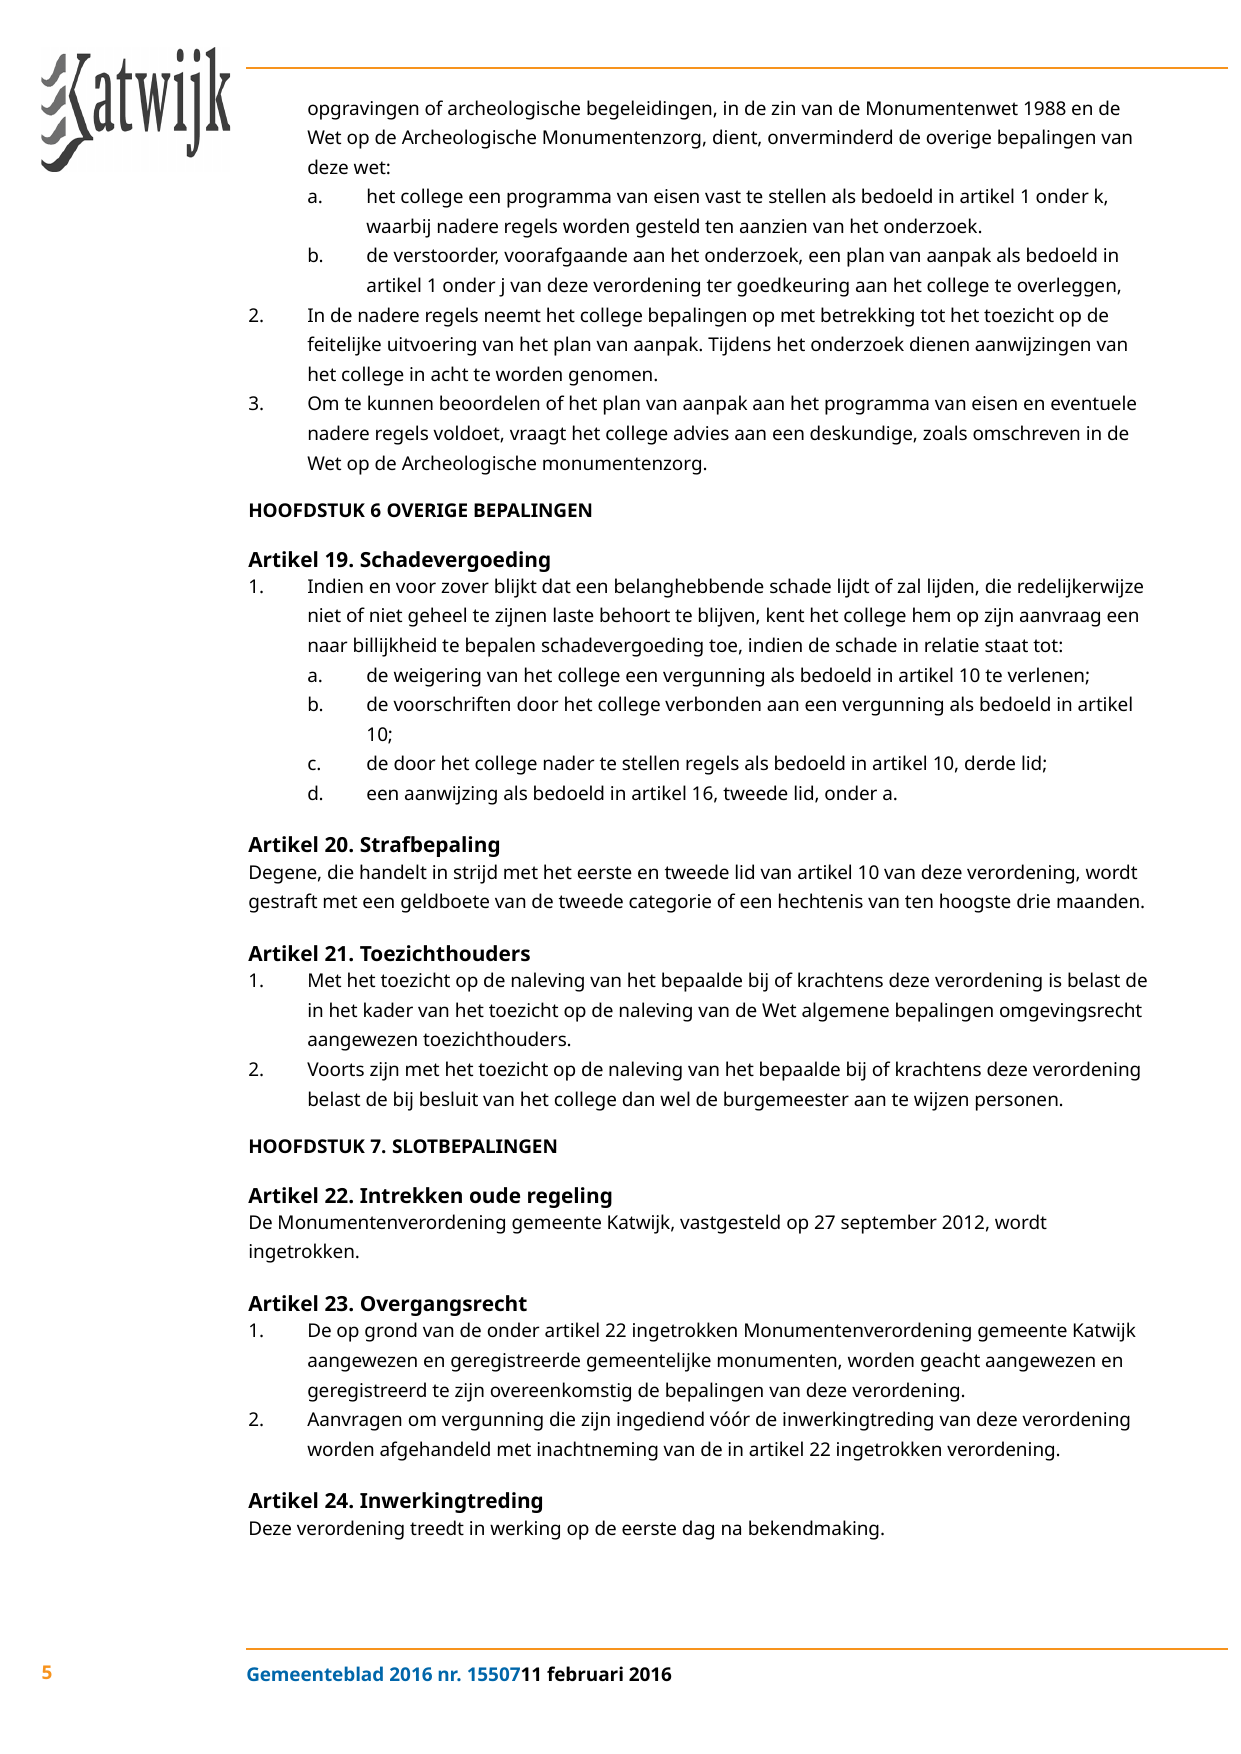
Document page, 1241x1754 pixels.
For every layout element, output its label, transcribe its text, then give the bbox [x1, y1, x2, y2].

text Artikel 21. Toezichthouders [248, 939, 1152, 967]
list In de nadere regels neemt het college bepalingen op met betrekking tot het toezicht op de feitelijke uitvoering van het plan van aanpak. Tijdens het onderzoek dienen aanwijzingen van het college in acht te worden genomen. [248, 302, 1152, 387]
text HOOFDSTUK 6 OVERIGE BEPALINGEN [248, 495, 1152, 524]
text Degene, die handelt in strijd met het eerste en tweede lid van artikel 10 van deze verordening, wordt gestraft met een geldboete van de tweede categorie of een hechtenis van ten hoogste drie maanden. [248, 859, 1152, 914]
text Artikel 22. Intrekken oude regeling [248, 1181, 1152, 1209]
text HOOFDSTUK 7. SLOTBEPALINGEN [248, 1131, 1152, 1160]
list Om te kunnen beoordelen of het plan van aanpak aan het programma van eisen en eventuele nadere regels voldoet, vraagt het college advies aan een deskundige, zoals omschreven in de Wet op de Archeologische monumentenzorg. [248, 391, 1152, 476]
list het college een programma van eisen vast te stellen als bedoeld in artikel 1 onder k, waarbij nadere regels worden gesteld ten aanzien van het onderzoek. [307, 183, 1152, 239]
list een aanwijzing als bedoeld in artikel 16, tweede lid, onder a. [307, 780, 1152, 806]
text Artikel 23. Overgangsrecht [248, 1289, 1152, 1318]
list de verstoorder, voorafgaande aan het onderzoek, een plan van aanpak als bedoeld in artikel 1 onder j van deze verordening ter goedkeuring aan het college te overleggen, [307, 243, 1152, 298]
text Artikel 19. Schadevergoeding [248, 545, 1152, 573]
list Aanvragen om vergunning die zijn ingediend vóór de inwerkingtreding van deze verordening worden afgehandeld met inachtneming van de in artikel 22 ingetrokken verordening. [248, 1406, 1152, 1462]
picture [41, 47, 231, 172]
list Voorts zijn met het toezicht op de naleving van het bepaalde bij of krachtens deze verordening belast de bij besluit van het college dan wel de burgemeester aan te wijzen personen. [248, 1056, 1152, 1112]
list de weigering van het college een vergunning als bedoeld in artikel 10 te verlenen; [307, 662, 1152, 688]
text Artikel 24. Inwerkingtreding [248, 1486, 1152, 1515]
list Met het toezicht op de naleving van het bepaalde bij of krachtens deze verordening is belast de in het kader van het toezicht op de naleving van de Wet algemene bepalingen omgevingsrecht aangewezen toezichthouders. [248, 967, 1152, 1052]
list de door het college nader te stellen regels als bedoeld in artikel 10, derde lid; [307, 751, 1152, 776]
text Deze verordening treedt in werking op de eerste dag na bekendmaking. [248, 1515, 1152, 1541]
text Artikel 20. Strafbepaling [248, 831, 1152, 859]
list opgravingen of archeologische begeleidingen, in de zin van de Monumentenwet 1988 en de Wet op de Archeologische Monumentenzorg, dient, onverminderd de overige bepalingen van deze wet: [248, 95, 1152, 180]
text De Monumentenverordening gemeente Katwijk, vastgesteld op 27 september 2012, wordt ingetrokken. [248, 1209, 1152, 1264]
list Indien en voor zover blijkt dat een belanghebbende schade lijdt of zal lijden, die redelijkerwijze niet of niet geheel te zijnen laste behoort te blijven, kent het college hem op zijn aanvraag een naar billijkheid te bepalen schadevergoeding toe, indien de schade in relatie staat tot: [248, 573, 1152, 658]
list De op grond van de onder artikel 22 ingetrokken Monumentenverordening gemeente Katwijk aangewezen en geregistreerde gemeentelijke monumenten, worden geacht aangewezen en geregistreerd te zijn overeenkomstig de bepalingen van deze verordening. [248, 1318, 1152, 1402]
list de voorschriften door het college verbonden aan een vergunning als bedoeld in artikel 10; [307, 691, 1152, 747]
